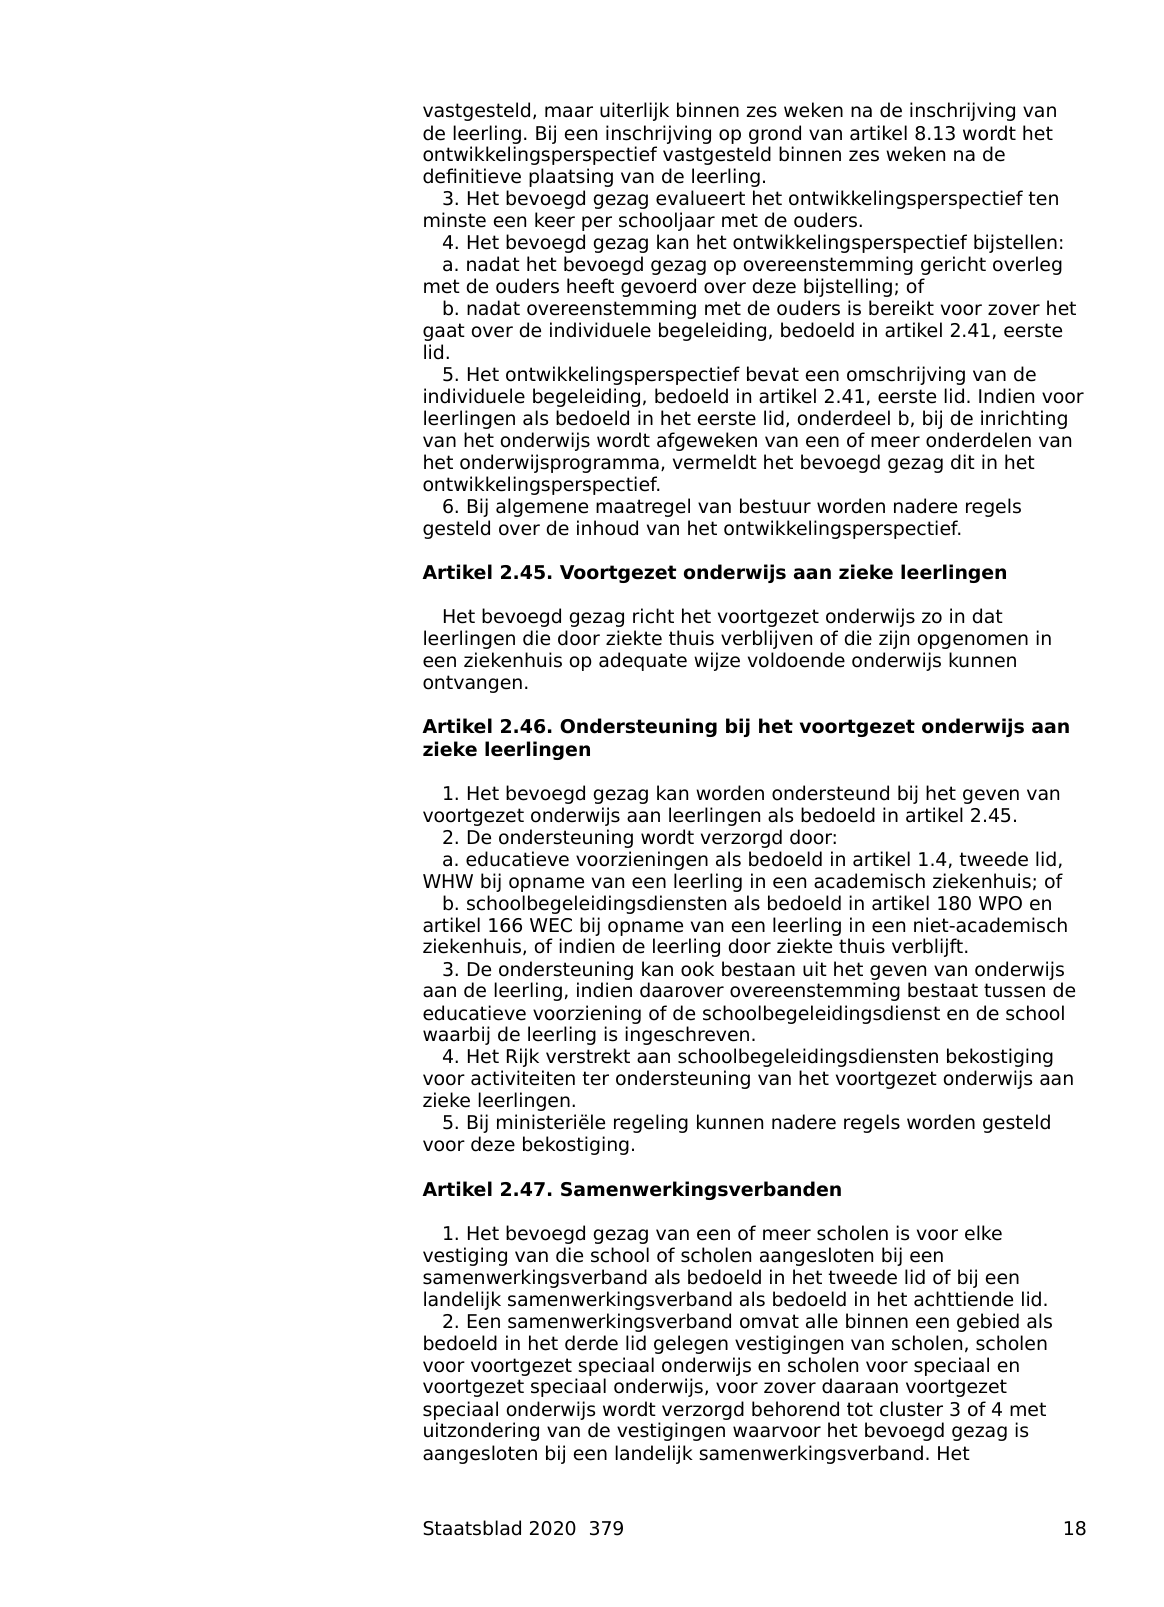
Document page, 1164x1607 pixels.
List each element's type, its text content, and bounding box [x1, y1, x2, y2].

text 4. Het bevoegd gezag kan het ontwikkelingsperspectief bijstellen: [422, 232, 1087, 254]
text 4. Het Rijk verstrekt aan schoolbegeleidingsdiensten bekostiging voor activiteiten ter ondersteuning van het voortgezet onderwijs aan zieke leerlingen. [422, 1046, 1087, 1112]
subtitle Artikel 2.45. Voortgezet onderwijs aan zieke leerlingen [422, 562, 1087, 584]
text 5. Bij ministeriële regeling kunnen nadere regels worden gesteld voor deze bekostiging. [422, 1112, 1087, 1156]
text 5. Het ontwikkelingsperspectief bevat een omschrijving van de individuele begeleiding, bedoeld in artikel 2.41, eerste lid. Indien voor leerlingen als bedoeld in het eerste lid, onderdeel b, bij de inrichting van het onderwijs wordt afgeweken van een of meer onderdelen van het onderwijsprogramma, vermeldt het bevoegd gezag dit in het ontwikkelingsperspectief. [422, 364, 1087, 496]
text 2. Een samenwerkingsverband omvat alle binnen een gebied als bedoeld in het derde lid gelegen vestigingen van scholen, scholen voor voortgezet speciaal onderwijs en scholen voor speciaal en voortgezet speciaal onderwijs, voor zover daaraan voortgezet speciaal onderwijs wordt verzorgd behorend tot cluster 3 of 4 met uitzondering van de vestigingen waarvoor het bevoegd gezag is aangesloten bij een landelijk samenwerkingsverband. Het [422, 1311, 1087, 1464]
subtitle Artikel 2.47. Samenwerkingsverbanden [422, 1178, 1087, 1200]
text 3. De ondersteuning kan ook bestaan uit het geven van onderwijs aan de leerling, indien daarover overeenstemming bestaat tussen de educatieve voorziening of de schoolbegeleidingsdienst en de school waarbij de leerling is ingeschreven. [422, 958, 1087, 1046]
text Het bevoegd gezag richt het voortgezet onderwijs zo in dat leerlingen die door ziekte thuis verblijven of die zijn opgenomen in een ziekenhuis op adequate wijze voldoende onderwijs kunnen ontvangen. [422, 606, 1087, 694]
text a. nadat het bevoegd gezag op overeenstemming gericht overleg met de ouders heeft gevoerd over deze bijstelling; of [422, 254, 1087, 298]
text b. nadat overeenstemming met de ouders is bereikt voor zover het gaat over de individuele begeleiding, bedoeld in artikel 2.41, eerste lid. [422, 298, 1087, 364]
text 2. De ondersteuning wordt verzorgd door: [422, 827, 1087, 848]
text 1. Het bevoegd gezag van een of meer scholen is voor elke vestiging van die school of scholen aangesloten bij een samenwerkingsverband als bedoeld in het tweede lid of bij een landelijk samenwerkingsverband als bedoeld in het achttiende lid. [422, 1223, 1087, 1311]
text vastgesteld, maar uiterlijk binnen zes weken na de inschrijving van de leerling. Bij een inschrijving op grond van artikel 8.13 wordt het ontwikkelingsperspectief vastgesteld binnen zes weken na de definitieve plaatsing van de leerling. [422, 100, 1087, 188]
text 6. Bij algemene maatregel van bestuur worden nadere regels gesteld over de inhoud van het ontwikkelingsperspectief. [422, 496, 1087, 540]
text 3. Het bevoegd gezag evalueert het ontwikkelingsperspectief ten minste een keer per schooljaar met de ouders. [422, 188, 1087, 232]
text 1. Het bevoegd gezag kan worden ondersteund bij het geven van voortgezet onderwijs aan leerlingen als bedoeld in artikel 2.45. [422, 783, 1087, 827]
subtitle Artikel 2.46. Ondersteuning bij het voortgezet onderwijs aan zieke leerlingen [422, 716, 1087, 760]
text b. schoolbegeleidingsdiensten als bedoeld in artikel 180 WPO en artikel 166 WEC bij opname van een leerling in een niet-academisch ziekenhuis, of indien de leerling door ziekte thuis verblijft. [422, 892, 1087, 958]
text a. educatieve voorzieningen als bedoeld in artikel 1.4, tweede lid, WHW bij opname van een leerling in een academisch ziekenhuis; of [422, 848, 1087, 892]
